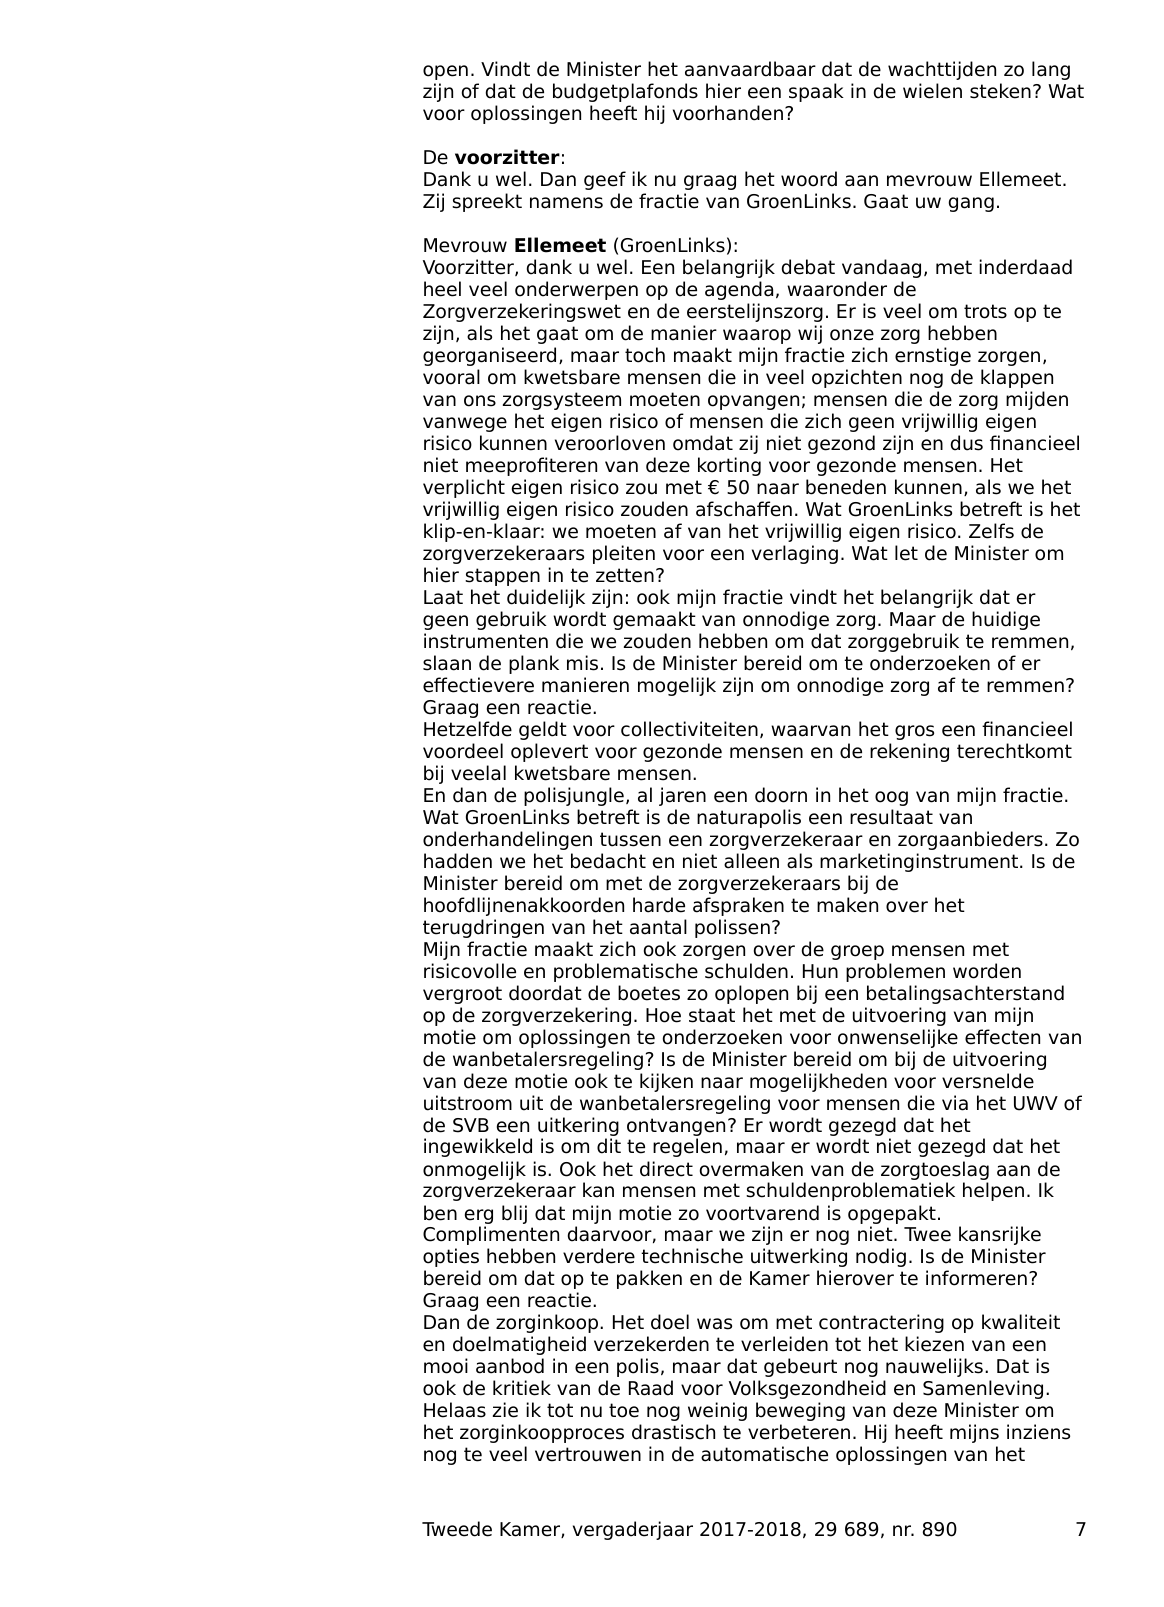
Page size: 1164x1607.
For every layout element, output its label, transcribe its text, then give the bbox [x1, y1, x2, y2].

text Mijn fractie maakt zich ook zorgen over de groep mensen met risicovolle en problematische schulden. Hun problemen worden vergroot doordat de boetes zo oplopen bij een betalingsachterstand op de zorgverzekering. Hoe staat het met de uitvoering van mijn motie om oplossingen te onderzoeken voor onwenselijke effecten van de wanbetalersregeling? Is de Minister bereid om bij de uitvoering van deze motie ook te kijken naar mogelijkheden voor versnelde uitstroom uit de wanbetalersregeling voor mensen die via het UWV of de SVB een uitkering ontvangen? Er wordt gezegd dat het ingewikkeld is om dit te regelen, maar er wordt niet gezegd dat het onmogelijk is. Ook het direct overmaken van de zorgtoeslag aan de zorgverzekeraar kan mensen met schuldenproblematiek helpen. Ik ben erg blij dat mijn motie zo voortvarend is opgepakt. Complimenten daarvoor, maar we zijn er nog niet. Twee kansrijke opties hebben verdere technische uitwerking nodig. Is de Minister bereid om dat op te pakken en de Kamer hierover te informeren? Graag een reactie. [422, 939, 1087, 1312]
text Dan de zorginkoop. Het doel was om met contractering op kwaliteit en doelmatigheid verzekerden te verleiden tot het kiezen van een mooi aanbod in een polis, maar dat gebeurt nog nauwelijks. Dat is ook de kritiek van de Raad voor Volksgezondheid en Samenleving. Helaas zie ik tot nu toe nog weinig beweging van deze Minister om het zorginkoopproces drastisch te verbeteren. Hij heeft mijns inziens nog te veel vertrouwen in de automatische oplossingen van het [422, 1312, 1087, 1466]
text Hetzelfde geldt voor collectiviteiten, waarvan het gros een financieel voordeel oplevert voor gezonde mensen en de rekening terechtkomt bij veelal kwetsbare mensen. [422, 719, 1087, 785]
text De voorzitter: [422, 147, 1087, 169]
text En dan de polisjungle, al jaren een doorn in het oog van mijn fractie. Wat GroenLinks betreft is de naturapolis een resultaat van onderhandelingen tussen een zorgverzekeraar en zorgaanbieders. Zo hadden we het bedacht en niet alleen als marketinginstrument. Is de Minister bereid om met de zorgverzekeraars bij de hoofdlijnenakkoorden harde afspraken te maken over het terugdringen van het aantal polissen? [422, 785, 1087, 939]
text Mevrouw Ellemeet (GroenLinks): [422, 235, 1087, 257]
text Laat het duidelijk zijn: ook mijn fractie vindt het belangrijk dat er geen gebruik wordt gemaakt van onnodige zorg. Maar de huidige instrumenten die we zouden hebben om dat zorggebruik te remmen, slaan de plank mis. Is de Minister bereid om te onderzoeken of er effectievere manieren mogelijk zijn om onnodige zorg af te remmen? Graag een reactie. [422, 587, 1087, 719]
text Voorzitter, dank u wel. Een belangrijk debat vandaag, met inderdaad heel veel onderwerpen op de agenda, waaronder de Zorgverzekeringswet en de eerstelijnszorg. Er is veel om trots op te zijn, als het gaat om de manier waarop wij onze zorg hebben georganiseerd, maar toch maakt mijn fractie zich ernstige zorgen, vooral om kwetsbare mensen die in veel opzichten nog de klappen van ons zorgsysteem moeten opvangen; mensen die de zorg mijden vanwege het eigen risico of mensen die zich geen vrijwillig eigen risico kunnen veroorloven omdat zij niet gezond zijn en dus financieel niet meeprofiteren van deze korting voor gezonde mensen. Het verplicht eigen risico zou met € 50 naar beneden kunnen, als we het vrijwillig eigen risico zouden afschaffen. Wat GroenLinks betreft is het klip-en-klaar: we moeten af van het vrijwillig eigen risico. Zelfs de zorgverzekeraars pleiten voor een verlaging. Wat let de Minister om hier stappen in te zetten? [422, 257, 1087, 587]
text Dank u wel. Dan geef ik nu graag het woord aan mevrouw Ellemeet. Zij spreekt namens de fractie van GroenLinks. Gaat uw gang. [422, 169, 1087, 213]
text open. Vindt de Minister het aanvaardbaar dat de wachttijden zo lang zijn of dat de budgetplafonds hier een spaak in de wielen steken? Wat voor oplossingen heeft hij voorhanden? [422, 59, 1087, 125]
